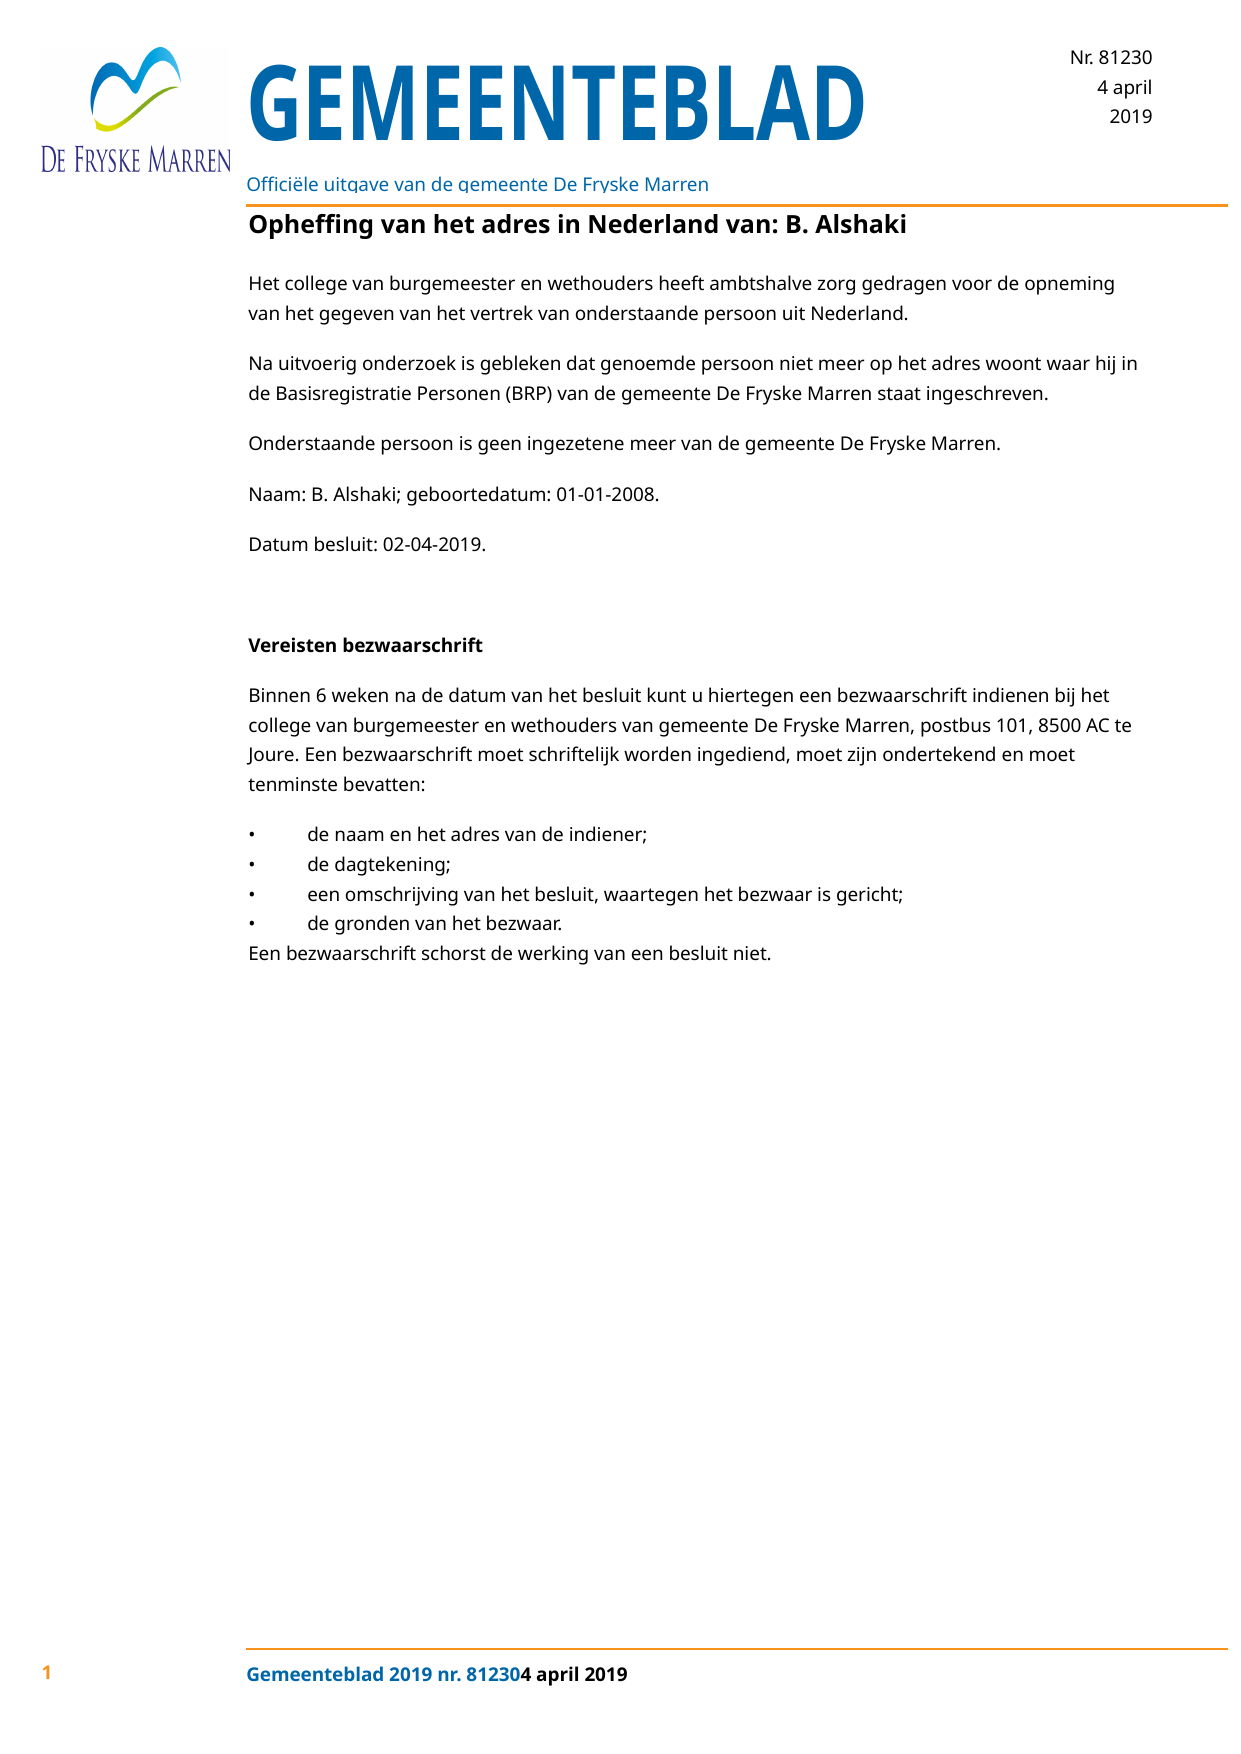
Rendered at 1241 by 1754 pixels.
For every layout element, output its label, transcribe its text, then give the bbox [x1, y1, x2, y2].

text Een bezwaarschrift schorst de werking van een besluit niet. [248, 940, 1152, 966]
picture [41, 47, 231, 172]
text Opheffing van het adres in Nederland van: B. Alshaki [248, 207, 1152, 241]
text Naam: B. Alshaki; geboortedatum: 01-01-2008. [248, 481, 1152, 506]
text Datum besluit: 02-04-2019. [248, 531, 1152, 557]
text Het college van burgemeester en wethouders heeft ambtshalve zorg gedragen voor de opneming van het gegeven van het vertrek van onderstaande persoon uit Nederland. [248, 270, 1152, 326]
list de naam en het adres van de indiener; [248, 822, 1152, 847]
text Onderstaande persoon is geen ingezetene meer van de gemeente De Fryske Marren. [248, 430, 1152, 456]
list een omschrijving van het besluit, waartegen het bezwaar is gericht; [248, 881, 1152, 906]
list de dagtekening; [248, 851, 1152, 877]
text Na uitvoerig onderzoek is gebleken dat genoemde persoon niet meer op het adres woont waar hij in de Basisregistratie Personen (BRP) van de gemeente De Fryske Marren staat ingeschreven. [248, 350, 1152, 406]
list de gronden van het bezwaar. [248, 910, 1152, 936]
text Vereisten bezwaarschrift [248, 632, 1152, 658]
text Binnen 6 weken na de datum van het besluit kunt u hiertegen een bezwaarschrift indienen bij het college van burgemeester en wethouders van gemeente De Fryske Marren, postbus 101, 8500 AC te Joure. Een bezwaarschrift moet schriftelijk worden ingediend, moet zijn ondertekend en moet tenminste bevatten: [248, 682, 1152, 797]
